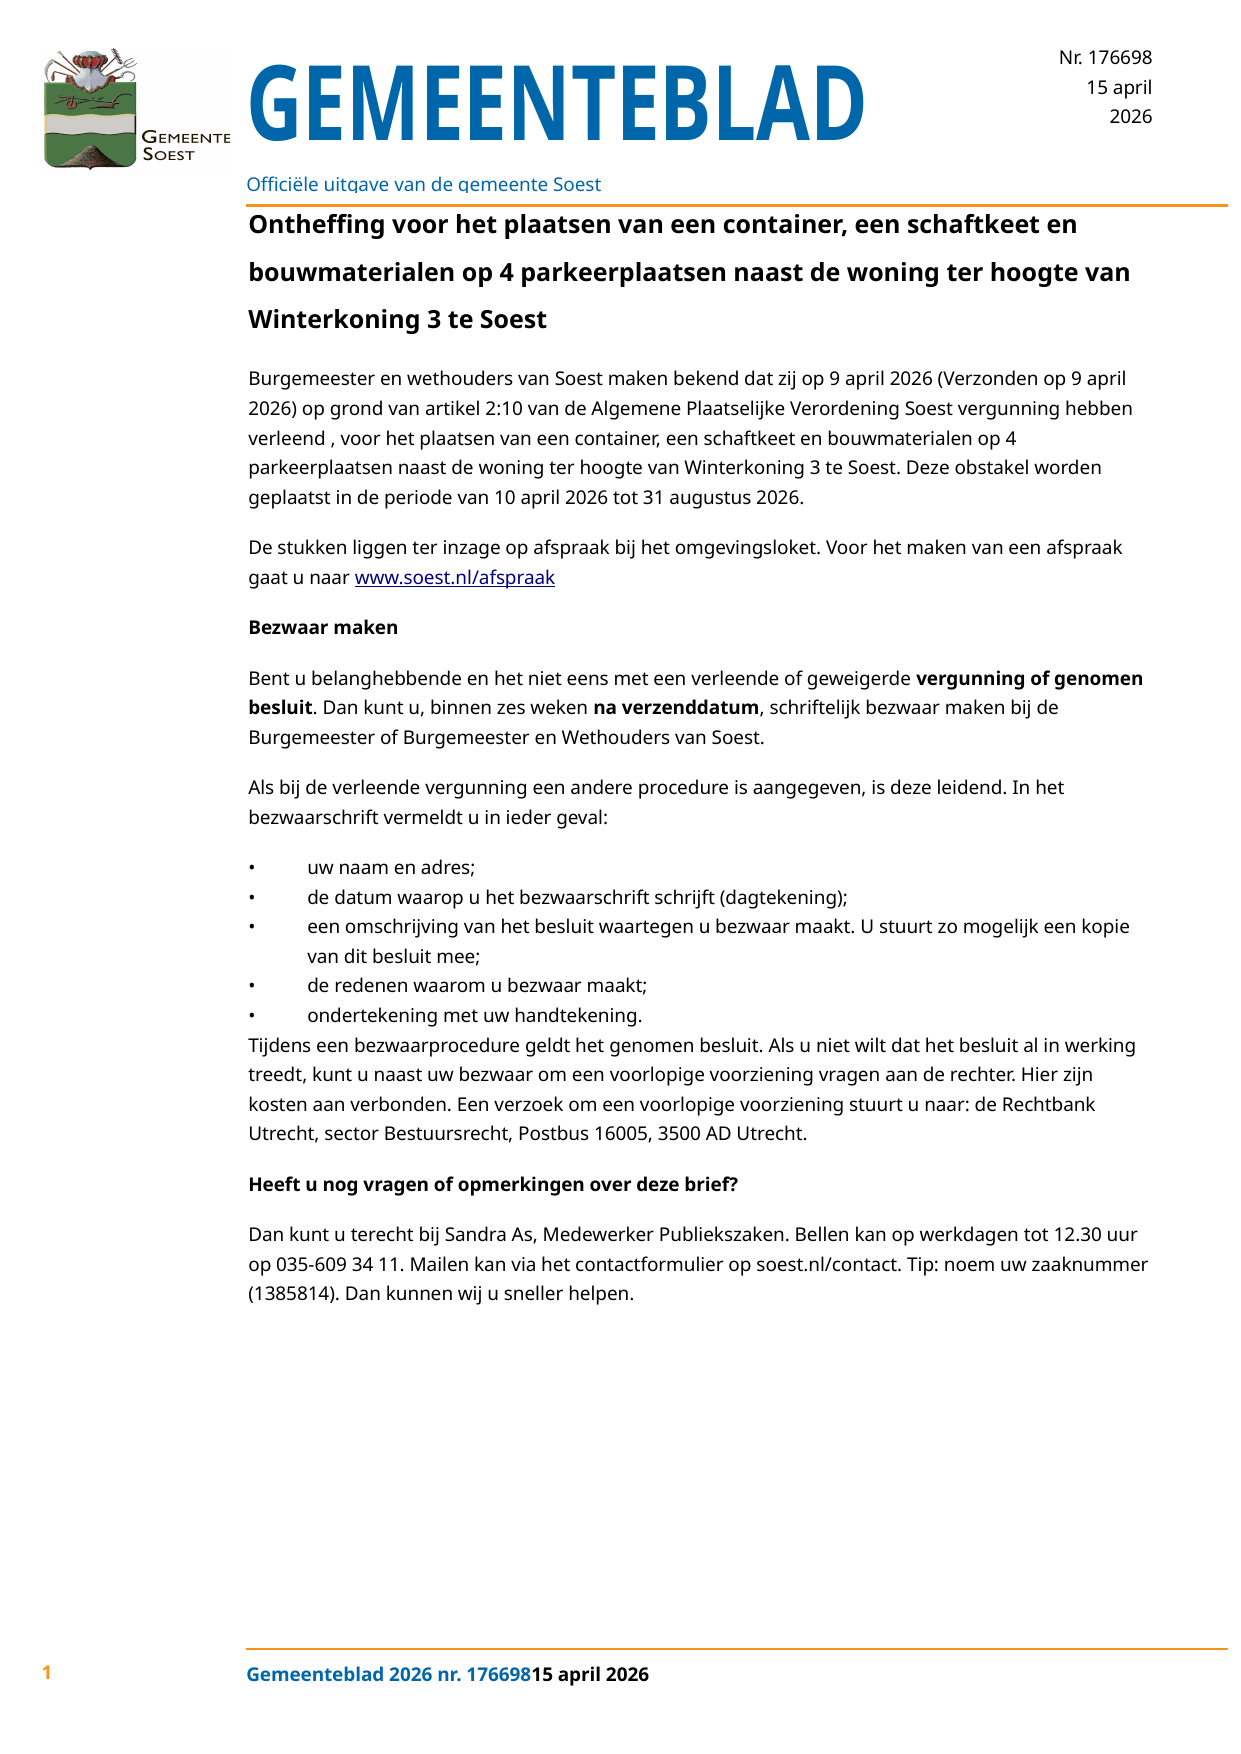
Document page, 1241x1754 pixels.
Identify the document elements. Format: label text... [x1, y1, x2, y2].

list uw naam en adres; [248, 854, 1152, 880]
list een omschrijving van het besluit waartegen u bezwaar maakt. U stuurt zo mogelijk een kopie van dit besluit mee; [248, 913, 1152, 969]
list de redenen waarom u bezwaar maakt; [248, 973, 1152, 998]
text Heeft u nog vragen of opmerkingen over deze brief? [248, 1171, 1152, 1197]
text Ontheffing voor het plaatsen van een container, een schaftkeet en bouwmaterialen op 4 parkeerplaatsen naast de woning ter hoogte van Winterkoning 3 te Soest [248, 207, 1152, 336]
text Bent u belanghebbende en het niet eens met een verleende of geweigerde vergunning of genomen besluit. Dan kunt u, binnen zes weken na verzenddatum, schriftelijk bezwaar maken bij de Burgemeester of Burgemeester en Wethouders van Soest. [248, 665, 1152, 749]
text Burgemeester en wethouders van Soest maken bekend dat zij op 9 april 2026 (Verzonden op 9 april 2026) op grond van artikel 2:10 van de Algemene Plaatselijke Verordening Soest vergunning hebben verleend , voor het plaatsen van een container, een schaftkeet en bouwmaterialen op 4 parkeerplaatsen naast de woning ter hoogte van Winterkoning 3 te Soest. Deze obstakel worden geplaatst in de periode van 10 april 2026 tot 31 augustus 2026. [248, 366, 1152, 509]
text Als bij de verleende vergunning een andere procedure is aangegeven, is deze leidend. In het bezwaarschrift vermeldt u in ieder geval: [248, 774, 1152, 829]
text De stukken liggen ter inzage op afspraak bij het omgevingsloket. Voor het maken van een afspraak gaat u naar www.soest.nl/afspraak [248, 534, 1152, 589]
list ondertekening met uw handtekening. [248, 1002, 1152, 1028]
list de datum waarop u het bezwaarschrift schrijft (dagtekening); [248, 884, 1152, 909]
text Bezwaar maken [248, 614, 1152, 640]
text Tijdens een bezwaarprocedure geldt het genomen besluit. Als u niet wilt dat het besluit al in werking treedt, kunt u naast uw bezwaar om een voorlopige voorziening vragen aan de rechter. Hier zijn kosten aan verbonden. Een verzoek om een voorlopige voorziening stuurt u naar: de Rechtbank Utrecht, sector Bestuursrecht, Postbus 16005, 3500 AD Utrecht. [248, 1032, 1152, 1146]
picture [41, 47, 231, 172]
text Dan kunt u terecht bij Sandra As, Medewerker Publiekszaken. Bellen kan op werkdagen tot 12.30 uur op 035-609 34 11. Mailen kan via het contactformulier op soest.nl/contact. Tip: noem uw zaaknummer (1385814). Dan kunnen wij u sneller helpen. [248, 1221, 1152, 1306]
